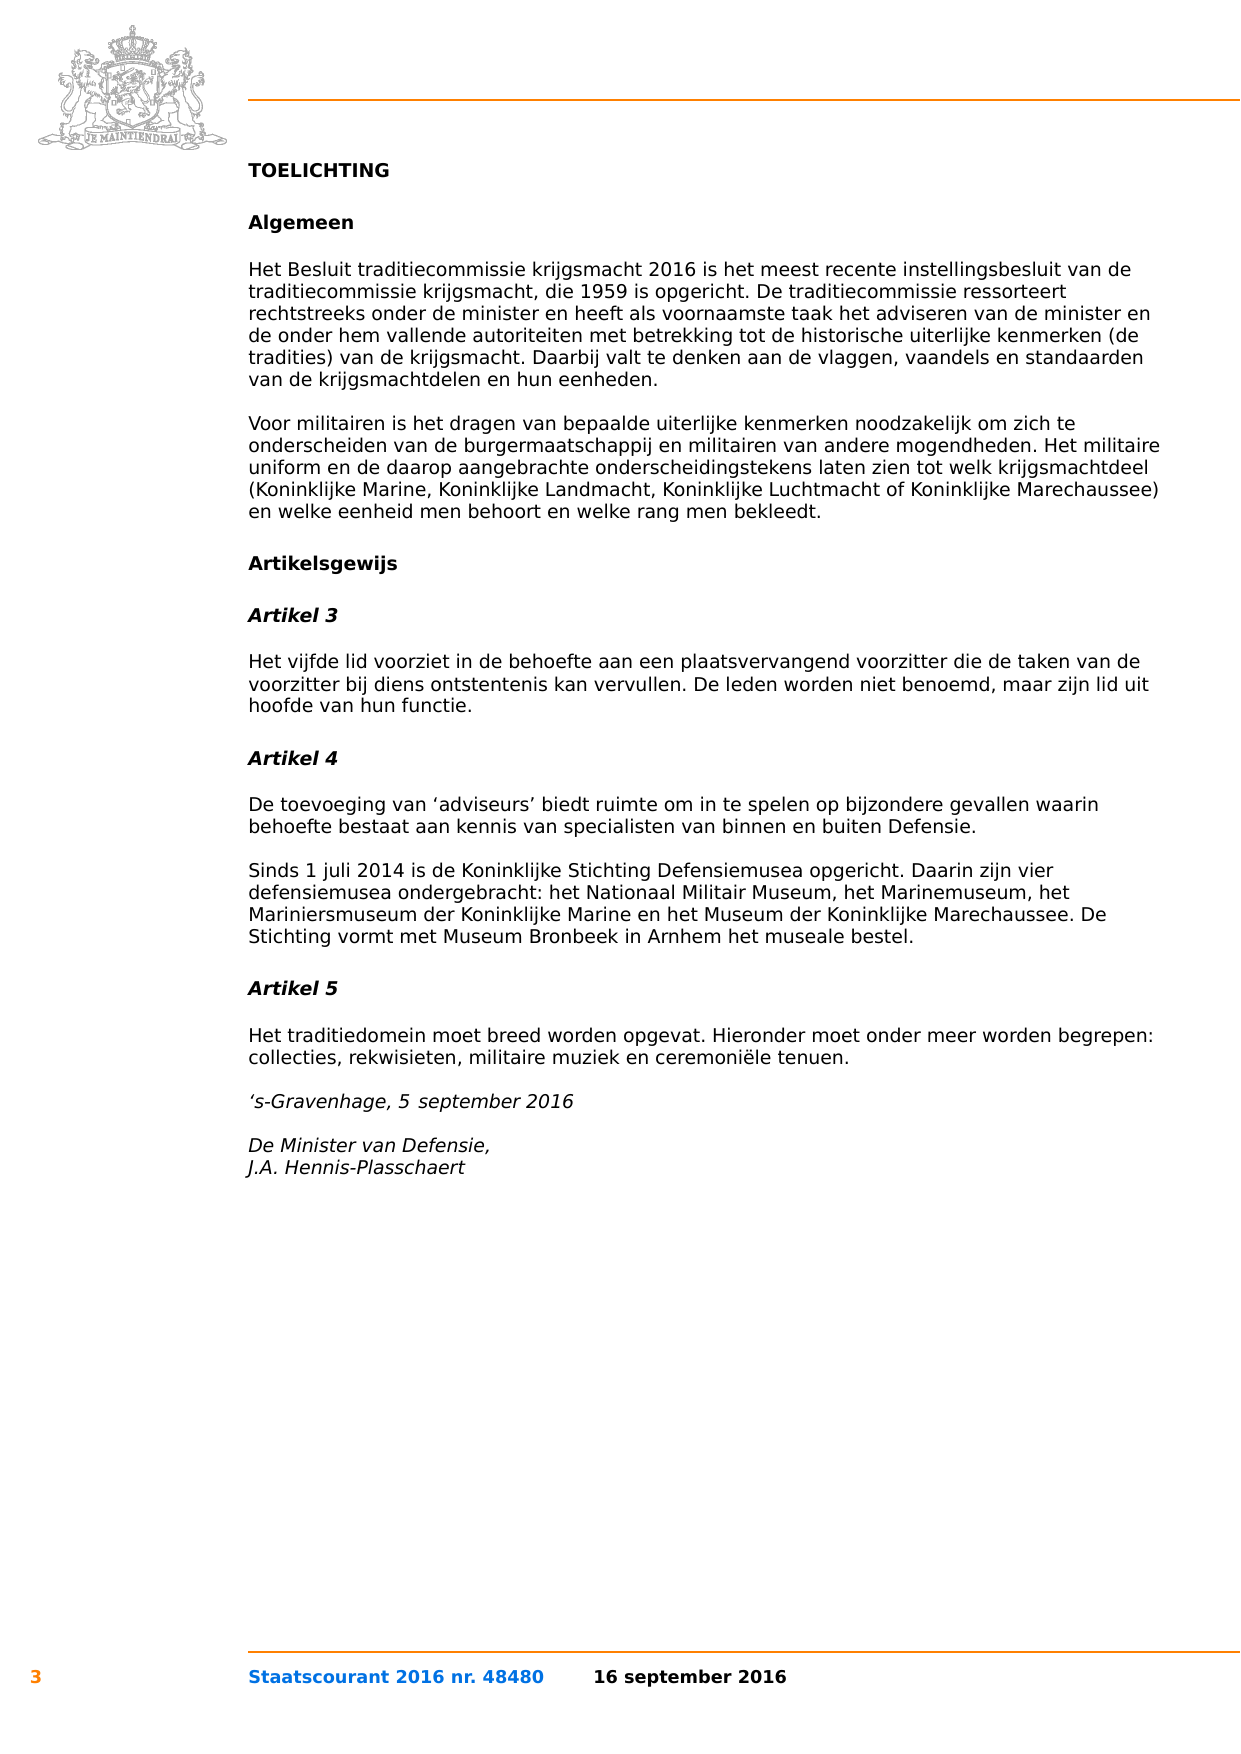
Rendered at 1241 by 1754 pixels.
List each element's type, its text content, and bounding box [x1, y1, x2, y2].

text De toevoeging van ‘adviseurs’ biedt ruimte om in te spelen op bijzondere gevallen waarin behoefte bestaat aan kennis van specialisten van binnen en buiten Defensie. [248, 794, 1163, 838]
subtitle TOELICHTING [248, 160, 1163, 182]
text Het traditiedomein moet breed worden opgevat. Hieronder moet onder meer worden begrepen: collecties, rekwisieten, militaire muziek en ceremoniële tenuen. [248, 1025, 1163, 1069]
picture [38, 25, 227, 150]
text Sinds 1 juli 2014 is de Koninklijke Stichting Defensiemusea opgericht. Daarin zijn vier defensiemusea ondergebracht: het Nationaal Militair Museum, het Marinemuseum, het Mariniersmuseum der Koninklijke Marine en het Museum der Koninklijke Marechaussee. De Stichting vormt met Museum Bronbeek in Arnhem het museale bestel. [248, 860, 1163, 948]
subtitle Artikel 4 [248, 747, 1163, 769]
subtitle Algemeen [248, 212, 1163, 234]
subtitle Artikel 5 [248, 978, 1163, 1000]
text De Minister van Defensie, J.A. Hennis-Plasschaert [248, 1135, 1163, 1179]
text Het vijfde lid voorziet in de behoefte aan een plaatsvervangend voorzitter die de taken van de voorzitter bij diens ontstentenis kan vervullen. De leden worden niet benoemd, maar zijn lid uit hoofde van hun functie. [248, 651, 1163, 717]
text Voor militairen is het dragen van bepaalde uiterlijke kenmerken noodzakelijk om zich te onderscheiden van de burgermaatschappij en militairen van andere mogendheden. Het militaire uniform en de daarop aangebrachte onderscheidingstekens laten zien tot welk krijgsmachtdeel (Koninklijke Marine, Koninklijke Landmacht, Koninklijke Luchtmacht of Koninklijke Marechaussee) en welke eenheid men behoort en welke rang men bekleedt. [248, 413, 1163, 522]
text ‘s-Gravenhage, 5 september 2016 [248, 1091, 1163, 1113]
subtitle Artikelsgewijs [248, 552, 1163, 574]
text Het Besluit traditiecommissie krijgsmacht 2016 is het meest recente instellingsbesluit van de traditiecommissie krijgsmacht, die 1959 is opgericht. De traditiecommissie ressorteert rechtstreeks onder de minister en heeft als voornaamste taak het adviseren van de minister en de onder hem vallende autoriteiten met betrekking tot de historische uiterlijke kenmerken (de tradities) van de krijgsmacht. Daarbij valt te denken aan de vlaggen, vaandels en standaarden van de krijgsmachtdelen en hun eenheden. [248, 259, 1163, 391]
subtitle Artikel 3 [248, 604, 1163, 626]
